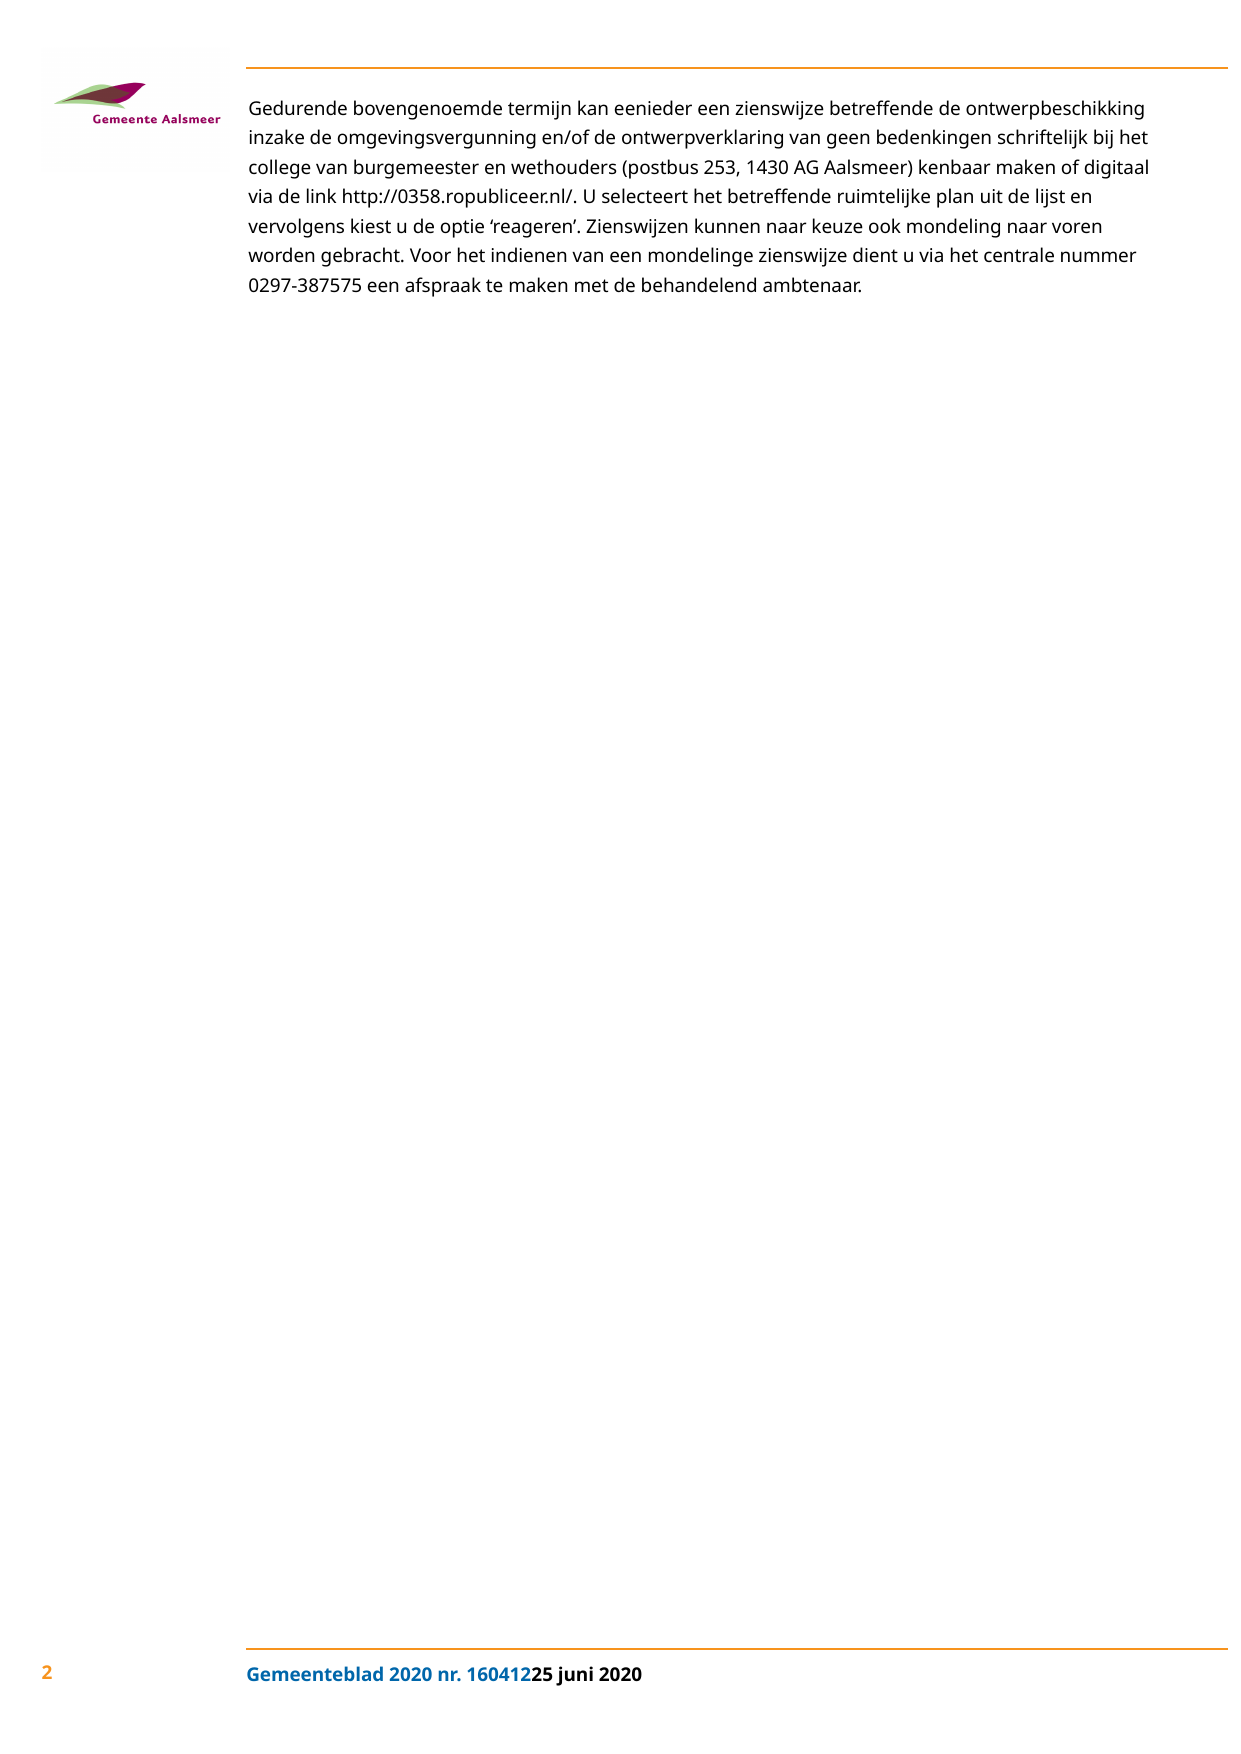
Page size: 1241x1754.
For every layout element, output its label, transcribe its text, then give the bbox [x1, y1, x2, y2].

picture [41, 47, 231, 172]
text Gedurende bovengenoemde termijn kan eenieder een zienswijze betreffende de ontwerpbeschikking inzake de omgevingsvergunning en/of de ontwerpverklaring van geen bedenkingen schriftelijk bij het college van burgemeester en wethouders (postbus 253, 1430 AG Aalsmeer) kenbaar maken of digitaal via de link http://0358.ropubliceer.nl/. U selecteert het betreffende ruimtelijke plan uit de lijst en vervolgens kiest u de optie ‘reageren’. Zienswijzen kunnen naar keuze ook mondeling naar voren worden gebracht. Voor het indienen van een mondelinge zienswijze dient u via het centrale nummer 0297-387575 een afspraak te maken met de behandelend ambtenaar. [248, 95, 1152, 298]
